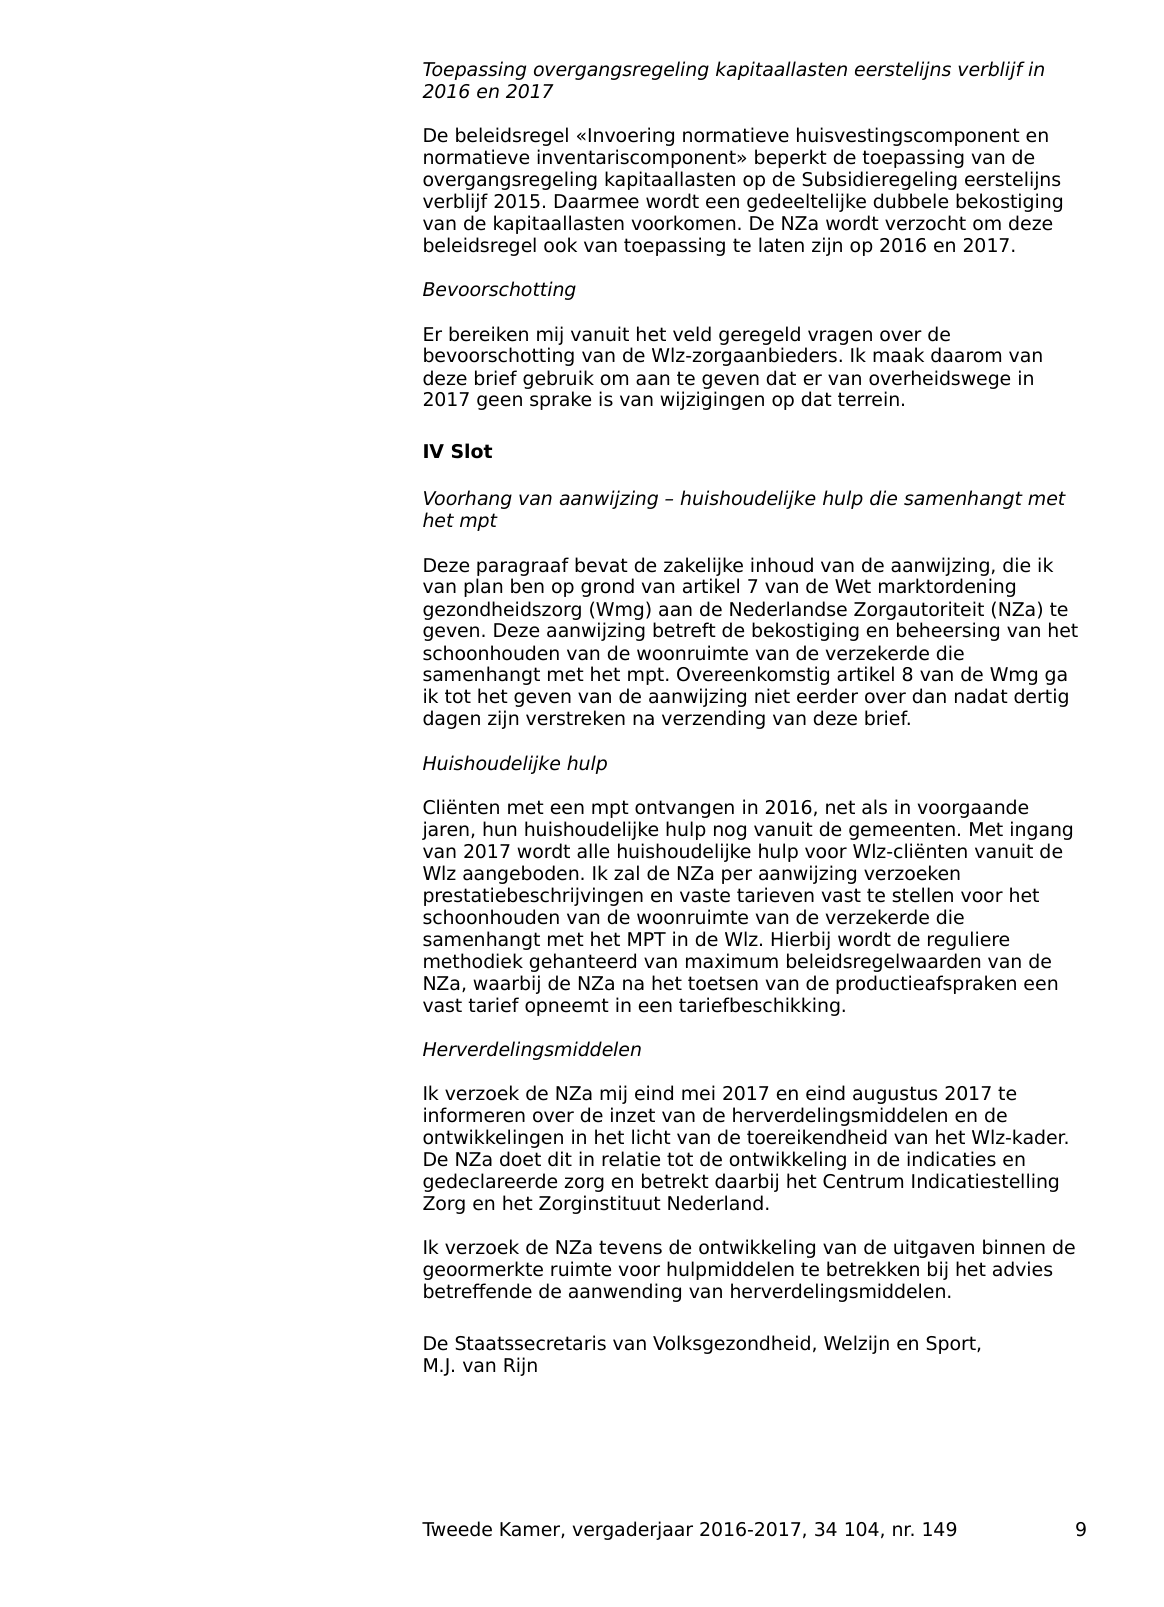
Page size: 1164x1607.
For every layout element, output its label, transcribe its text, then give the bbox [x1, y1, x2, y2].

text De beleidsregel «Invoering normatieve huisvestingscomponent en normatieve inventariscomponent» beperkt de toepassing van de overgangsregeling kapitaallasten op de Subsidieregeling eerstelijns verblijf 2015. Daarmee wordt een gedeeltelijke dubbele bekostiging van de kapitaallasten voorkomen. De NZa wordt verzocht om deze beleidsregel ook van toepassing te laten zijn op 2016 en 2017. [422, 125, 1087, 257]
text Ik verzoek de NZa mij eind mei 2017 en eind augustus 2017 te informeren over de inzet van de herverdelingsmiddelen en de ontwikkelingen in het licht van de toereikendheid van het Wlz-kader. De NZa doet dit in relatie tot de ontwikkeling in de indicaties en gedeclareerde zorg en betrekt daarbij het Centrum Indicatiestelling Zorg en het Zorginstituut Nederland. [422, 1083, 1087, 1215]
text De Staatssecretaris van Volksgezondheid, Welzijn en Sport, M.J. van Rijn [422, 1333, 1087, 1377]
subtitle Huishoudelijke hulp [422, 752, 1087, 774]
subtitle Herverdelingsmiddelen [422, 1039, 1087, 1061]
subtitle Voorhang van aanwijzing – huishoudelijke hulp die samenhangt met het mpt [422, 488, 1087, 532]
text Ik verzoek de NZa tevens de ontwikkeling van de uitgaven binnen de geoormerkte ruimte voor hulpmiddelen te betrekken bij het advies betreffende de aanwending van herverdelingsmiddelen. [422, 1237, 1087, 1303]
text Cliënten met een mpt ontvangen in 2016, net als in voorgaande jaren, hun huishoudelijke hulp nog vanuit de gemeenten. Met ingang van 2017 wordt alle huishoudelijke hulp voor Wlz-cliënten vanuit de Wlz aangeboden. Ik zal de NZa per aanwijzing verzoeken prestatiebeschrijvingen en vaste tarieven vast te stellen voor het schoonhouden van de woonruimte van de verzekerde die samenhangt met het MPT in de Wlz. Hierbij wordt de reguliere methodiek gehanteerd van maximum beleidsregelwaarden van de NZa, waarbij de NZa na het toetsen van de productieafspraken een vast tarief opneemt in een tariefbeschikking. [422, 797, 1087, 1016]
subtitle Toepassing overgangsregeling kapitaallasten eerstelijns verblijf in 2016 en 2017 [422, 59, 1087, 103]
text Deze paragraaf bevat de zakelijke inhoud van de aanwijzing, die ik van plan ben op grond van artikel 7 van de Wet marktordening gezondheidszorg (Wmg) aan de Nederlandse Zorgautoriteit (NZa) te geven. Deze aanwijzing betreft de bekostiging en beheersing van het schoonhouden van de woonruimte van de verzekerde die samenhangt met het mpt. Overeenkomstig artikel 8 van de Wmg ga ik tot het geven van de aanwijzing niet eerder over dan nadat dertig dagen zijn verstreken na verzending van deze brief. [422, 554, 1087, 730]
subtitle IV Slot [422, 441, 1087, 463]
text Er bereiken mij vanuit het veld geregeld vragen over de bevoorschotting van de Wlz-zorgaanbieders. Ik maak daarom van deze brief gebruik om aan te geven dat er van overheidswege in 2017 geen sprake is van wijzigingen op dat terrein. [422, 323, 1087, 411]
subtitle Bevoorschotting [422, 279, 1087, 301]
